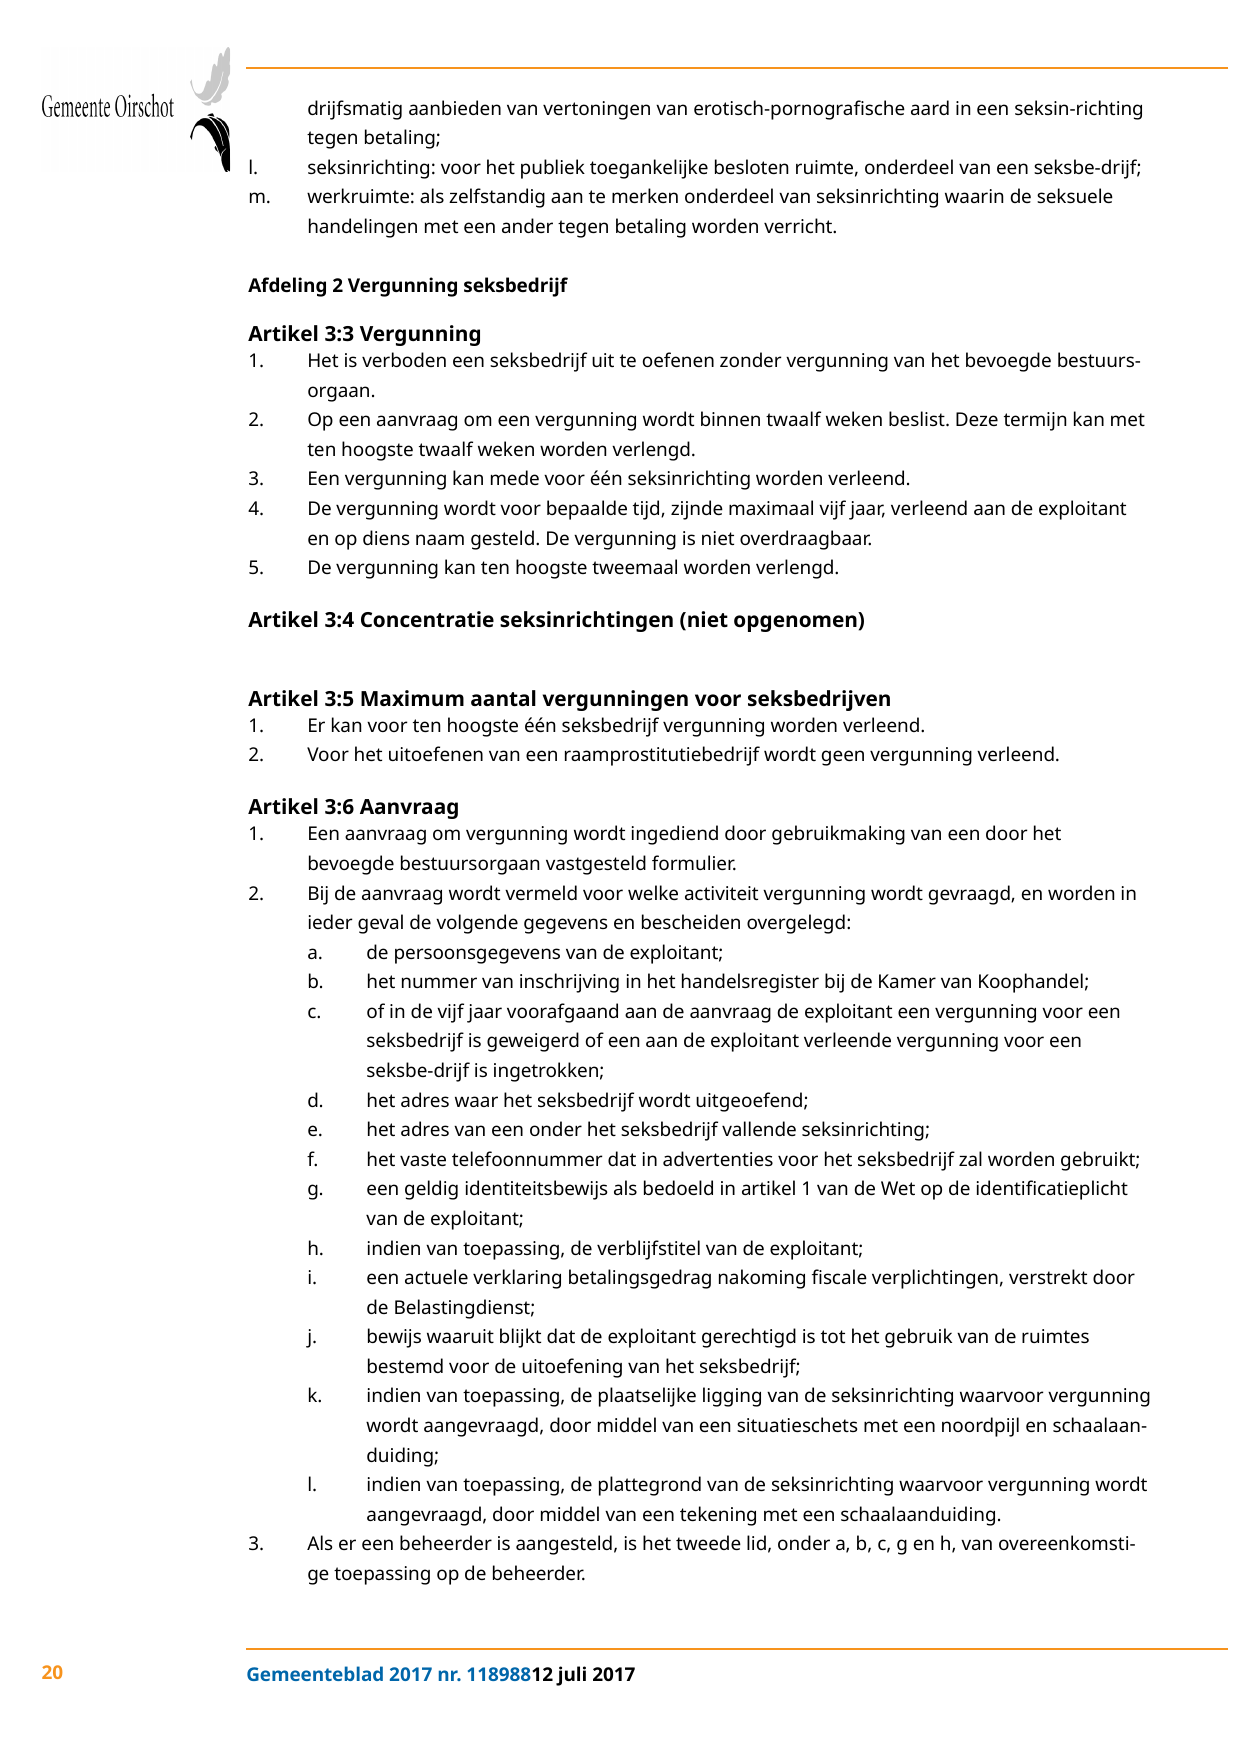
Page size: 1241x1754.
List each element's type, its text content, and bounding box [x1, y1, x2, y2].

list een actuele verklaring betalingsgedrag nakoming fiscale verplichtingen, verstrekt door de Belastingdienst; [307, 1264, 1152, 1319]
list indien van toepassing, de plattegrond van de seksinrichting waarvoor vergunning wordt aangevraagd, door middel van een tekening met een schaalaanduiding. [307, 1471, 1152, 1527]
list Voor het uitoefenen van een raamprostitutiebedrijf wordt geen vergunning verleend. [248, 742, 1152, 767]
list het adres van een onder het seksbedrijf vallende seksinrichting; [307, 1116, 1152, 1142]
list Het is verboden een seksbedrijf uit te oefenen zonder vergunning van het bevoegde bestuurs-orgaan. [248, 347, 1152, 403]
text Artikel 3:3 Vergunning [248, 319, 1152, 347]
list of in de vijf jaar voorafgaand aan de aanvraag de exploitant een vergunning voor een seksbedrijf is geweigerd of een aan de exploitant verleende vergunning voor een seksbe-drijf is ingetrokken; [307, 998, 1152, 1083]
list De vergunning wordt voor bepaalde tijd, zijnde maximaal vijf jaar, verleend aan de exploitant en op diens naam gesteld. De vergunning is niet overdraagbaar. [248, 495, 1152, 551]
list indien van toepassing, de plaatselijke ligging van de seksinrichting waarvoor vergunning wordt aangevraagd, door middel van een situatieschets met een noordpijl en schaalaan-duiding; [307, 1383, 1152, 1467]
list een geldig identiteitsbewijs als bedoeld in artikel 1 van de Wet op de identificatieplicht van de exploitant; [307, 1176, 1152, 1231]
text Afdeling 2 Vergunning seksbedrijf [248, 272, 1152, 298]
text Artikel 3:5 Maximum aantal vergunningen voor seksbedrijven [248, 684, 1152, 712]
list drijfsmatig aanbieden van vertoningen van erotisch-pornografische aard in een seksin-richting tegen betaling; [248, 95, 1152, 150]
list de persoonsgegevens van de exploitant; [307, 939, 1152, 964]
list Op een aanvraag om een vergunning wordt binnen twaalf weken beslist. Deze termijn kan met ten hoogste twaalf weken worden verlengd. [248, 406, 1152, 462]
list Als er een beheerder is aangesteld, is het tweede lid, onder a, b, c, g en h, van overeenkomsti-ge toepassing op de beheerder. [248, 1531, 1152, 1586]
list het vaste telefoonnummer dat in advertenties voor het seksbedrijf zal worden gebruikt; [307, 1146, 1152, 1172]
text Artikel 3:6 Aanvraag [248, 792, 1152, 821]
list Een vergunning kan mede voor één seksinrichting worden verleend. [248, 466, 1152, 491]
list seksinrichting: voor het publiek toegankelijke besloten ruimte, onderdeel van een seksbe-drijf; [248, 154, 1152, 180]
list Bij de aanvraag wordt vermeld voor welke activiteit vergunning wordt gevraagd, en worden in ieder geval de volgende gegevens en bescheiden overgelegd: [248, 880, 1152, 935]
list werkruimte: als zelfstandig aan te merken onderdeel van seksinrichting waarin de seksuele handelingen met een ander tegen betaling worden verricht. [248, 183, 1152, 239]
text Artikel 3:4 Concentratie seksinrichtingen (niet opgenomen) [248, 605, 1152, 633]
list het nummer van inschrijving in het handelsregister bij de Kamer van Koophandel; [307, 968, 1152, 994]
list bewijs waaruit blijkt dat de exploitant gerechtigd is tot het gebruik van de ruimtes bestemd voor de uitoefening van het seksbedrijf; [307, 1323, 1152, 1379]
list Er kan voor ten hoogste één seksbedrijf vergunning worden verleend. [248, 712, 1152, 738]
picture [41, 47, 231, 172]
list het adres waar het seksbedrijf wordt uitgeoefend; [307, 1087, 1152, 1112]
list De vergunning kan ten hoogste tweemaal worden verlengd. [248, 554, 1152, 580]
list Een aanvraag om vergunning wordt ingediend door gebruikmaking van een door het bevoegde bestuursorgaan vastgesteld formulier. [248, 821, 1152, 876]
list indien van toepassing, de verblijfstitel van de exploitant; [307, 1235, 1152, 1260]
